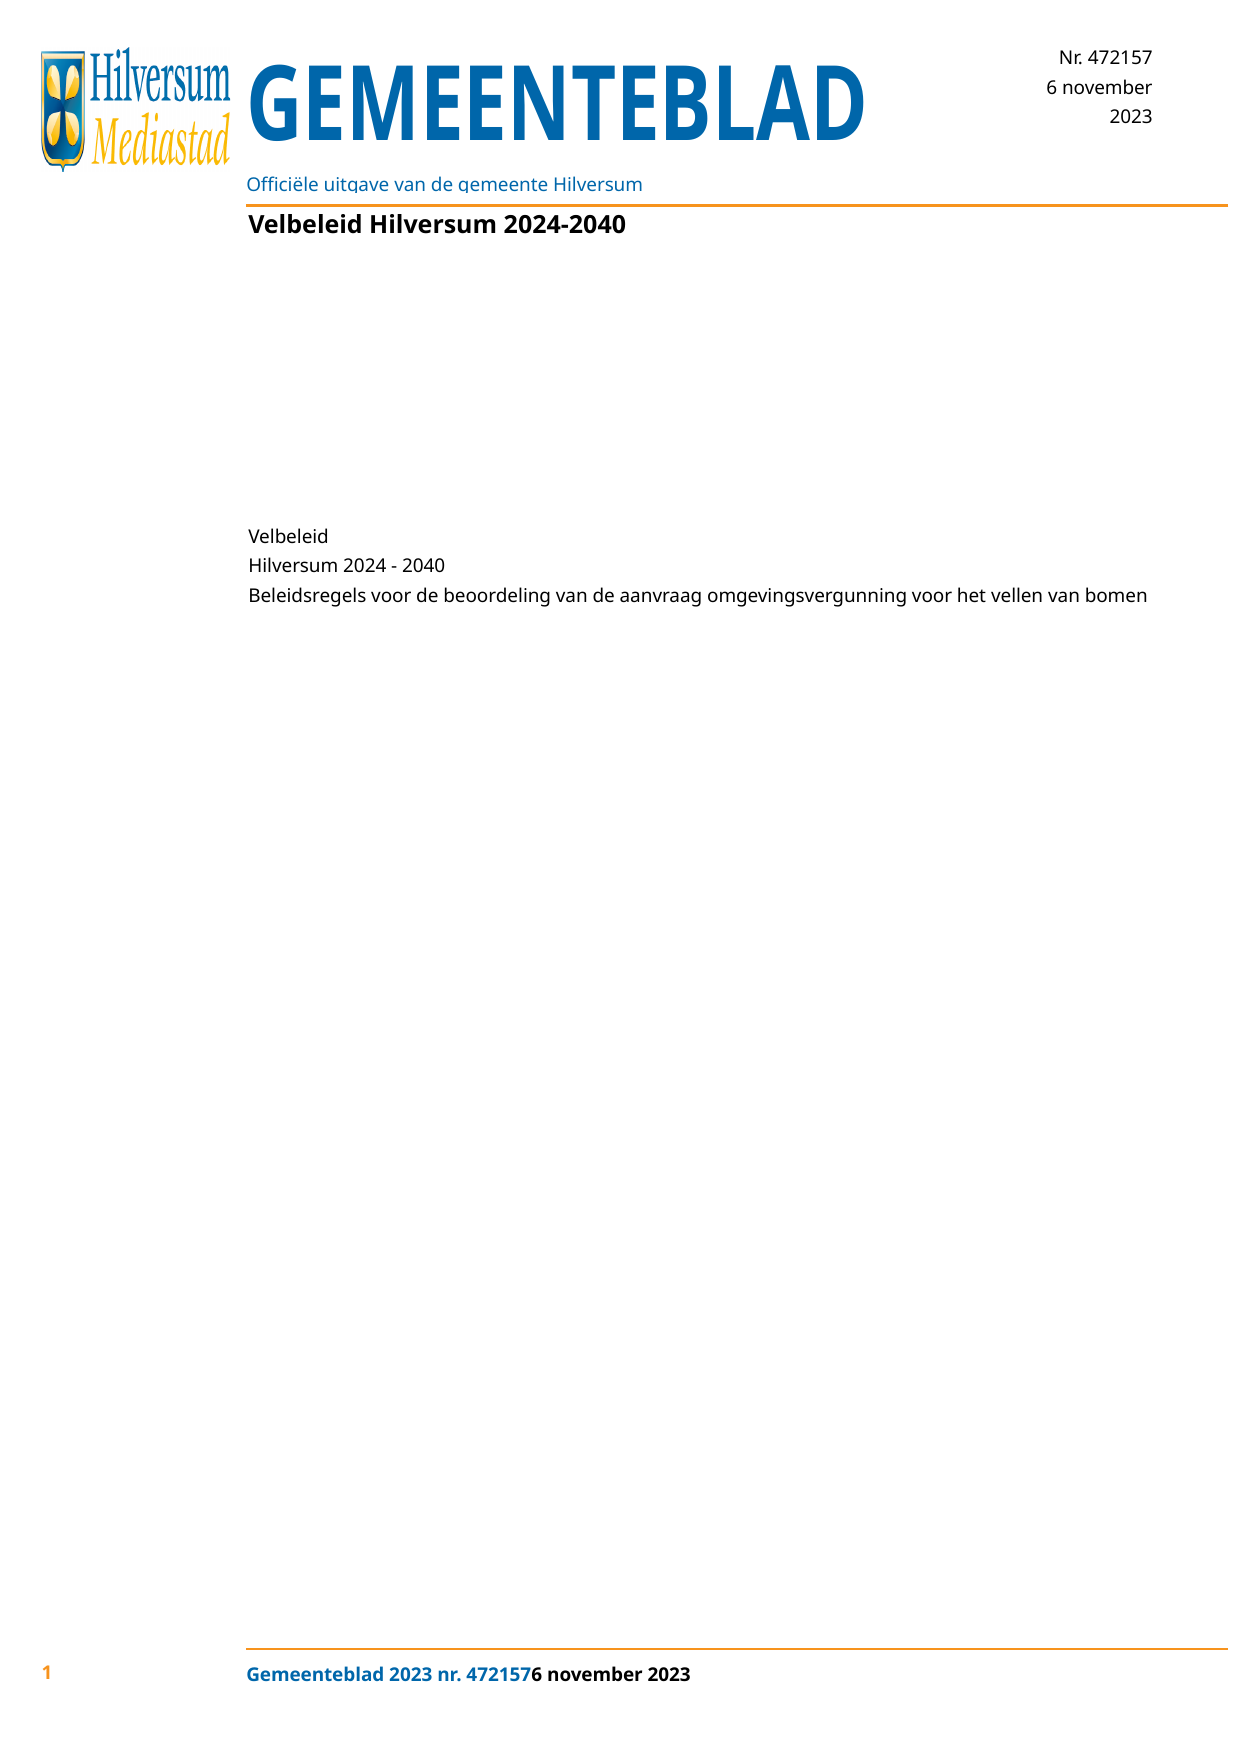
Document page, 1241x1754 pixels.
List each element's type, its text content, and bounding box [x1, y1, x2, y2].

text Velbeleid [248, 523, 1152, 548]
text Velbeleid Hilversum 2024-2040 [248, 207, 1152, 241]
text Hilversum 2024 - 2040 [248, 552, 1152, 578]
text Beleidsregels voor de beoordeling van de aanvraag omgevingsvergunning voor het vellen van bomen [248, 582, 1152, 608]
picture [41, 47, 231, 172]
